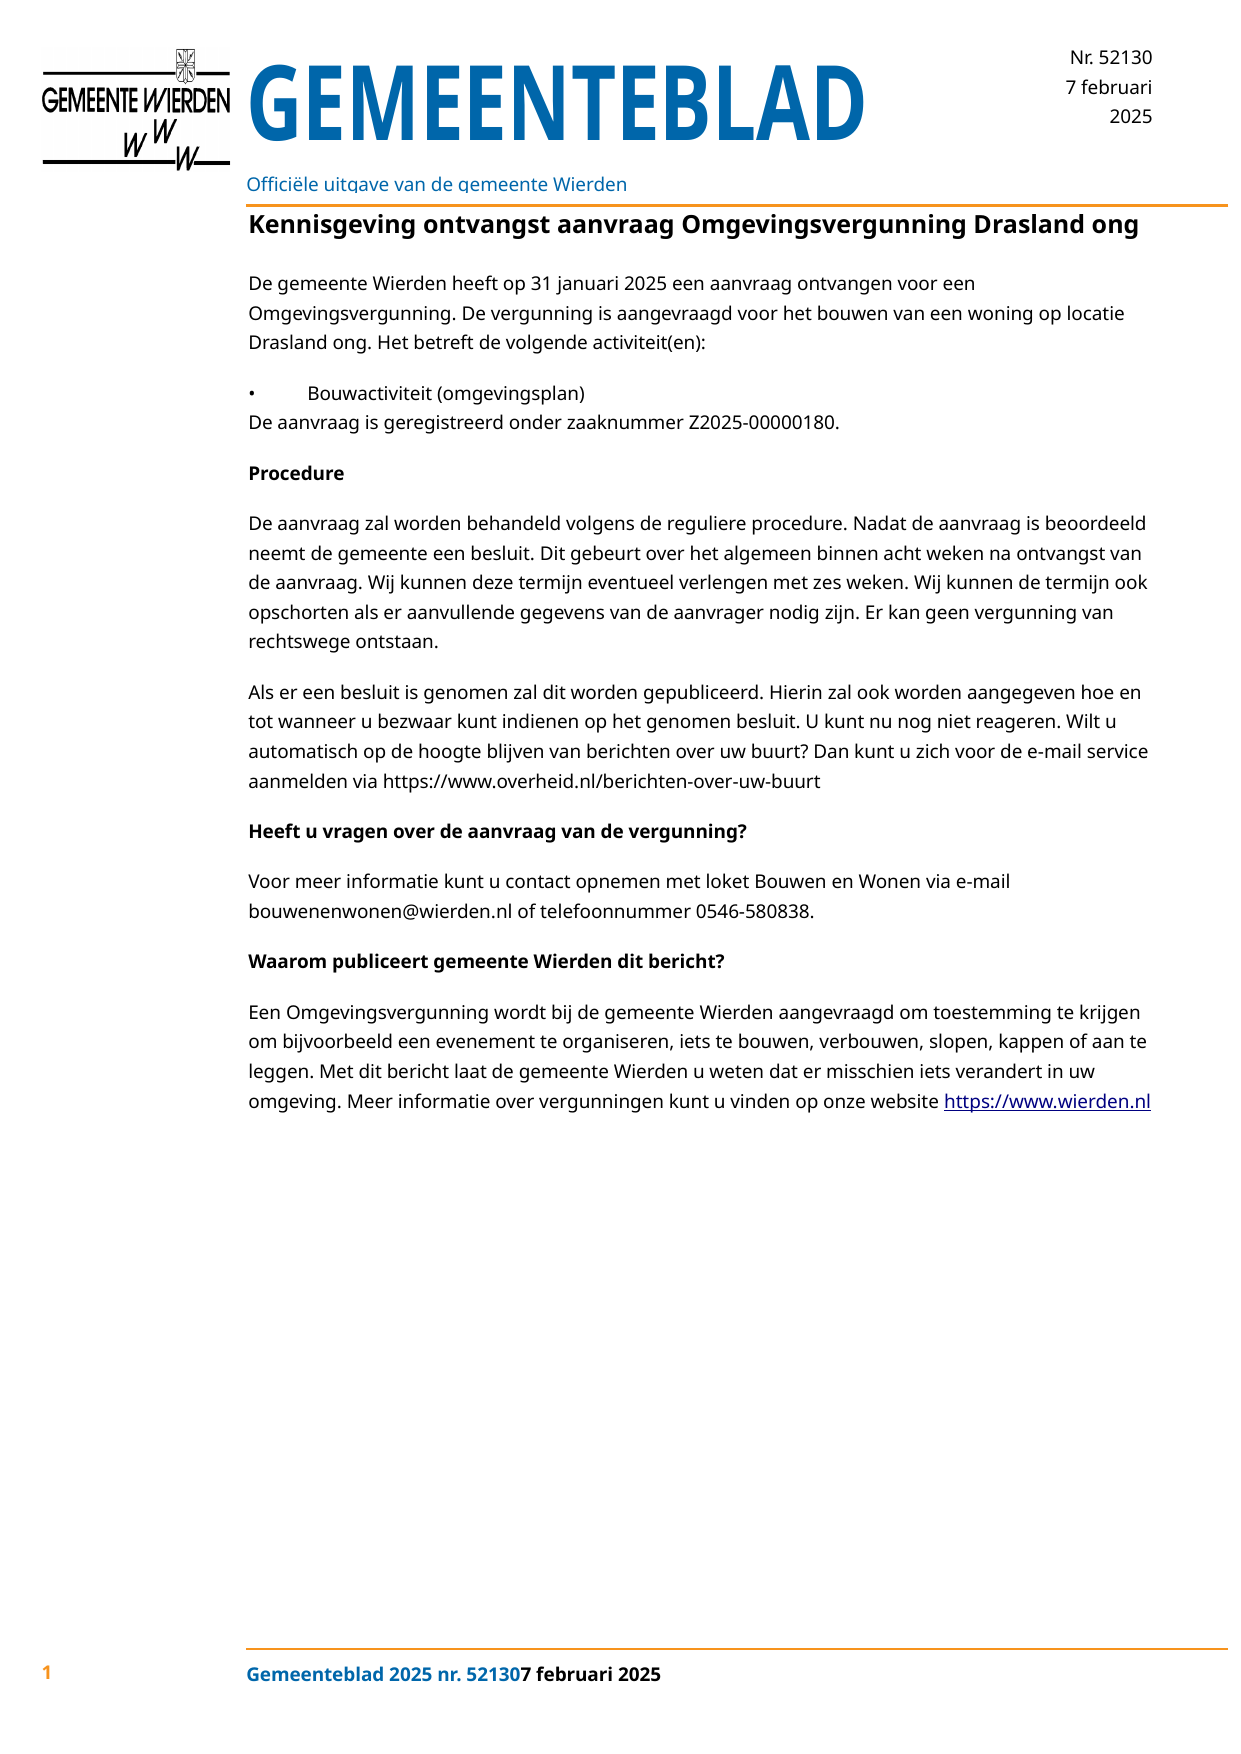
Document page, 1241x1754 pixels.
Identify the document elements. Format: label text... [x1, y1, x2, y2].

picture [41, 47, 231, 172]
list Bouwactiviteit (omgevingsplan) [248, 380, 1152, 406]
text Procedure [248, 460, 1152, 486]
text Heeft u vragen over de aanvraag van de vergunning? [248, 818, 1152, 844]
text Als er een besluit is genomen zal dit worden gepubliceerd. Hierin zal ook worden aangegeven hoe en tot wanneer u bezwaar kunt indienen op het genomen besluit. U kunt nu nog niet reageren. Wilt u automatisch op de hoogte blijven van berichten over uw buurt? Dan kunt u zich voor de e-mail service aanmelden via https://www.overheid.nl/berichten-over-uw-buurt [248, 679, 1152, 793]
text Waarom publiceert gemeente Wierden dit bericht? [248, 949, 1152, 974]
text Kennisgeving ontvangst aanvraag Omgevingsvergunning Drasland ong [248, 207, 1152, 241]
text De gemeente Wierden heeft op 31 januari 2025 een aanvraag ontvangen voor een Omgevingsvergunning. De vergunning is aangevraagd voor het bouwen van een woning op locatie Drasland ong. Het betreft de volgende activiteit(en): [248, 270, 1152, 355]
text De aanvraag is geregistreerd onder zaaknummer Z2025-00000180. [248, 409, 1152, 435]
text Een Omgevingsvergunning wordt bij de gemeente Wierden aangevraagd om toestemming te krijgen om bijvoorbeeld een evenement te organiseren, iets te bouwen, verbouwen, slopen, kappen of aan te leggen. Met dit bericht laat de gemeente Wierden u weten dat er misschien iets verandert in uw omgeving. Meer informatie over vergunningen kunt u vinden op onze website https://www.wierden.nl [248, 999, 1152, 1113]
text Voor meer informatie kunt u contact opnemen met loket Bouwen en Wonen via e-mail bouwenenwonen@wierden.nl of telefoonnummer 0546-580838. [248, 869, 1152, 924]
text De aanvraag zal worden behandeld volgens de reguliere procedure. Nadat de aanvraag is beoordeeld neemt de gemeente een besluit. Dit gebeurt over het algemeen binnen acht weken na ontvangst van de aanvraag. Wij kunnen deze termijn eventueel verlengen met zes weken. Wij kunnen de termijn ook opschorten als er aanvullende gegevens van de aanvrager nodig zijn. Er kan geen vergunning van rechtswege ontstaan. [248, 510, 1152, 654]
